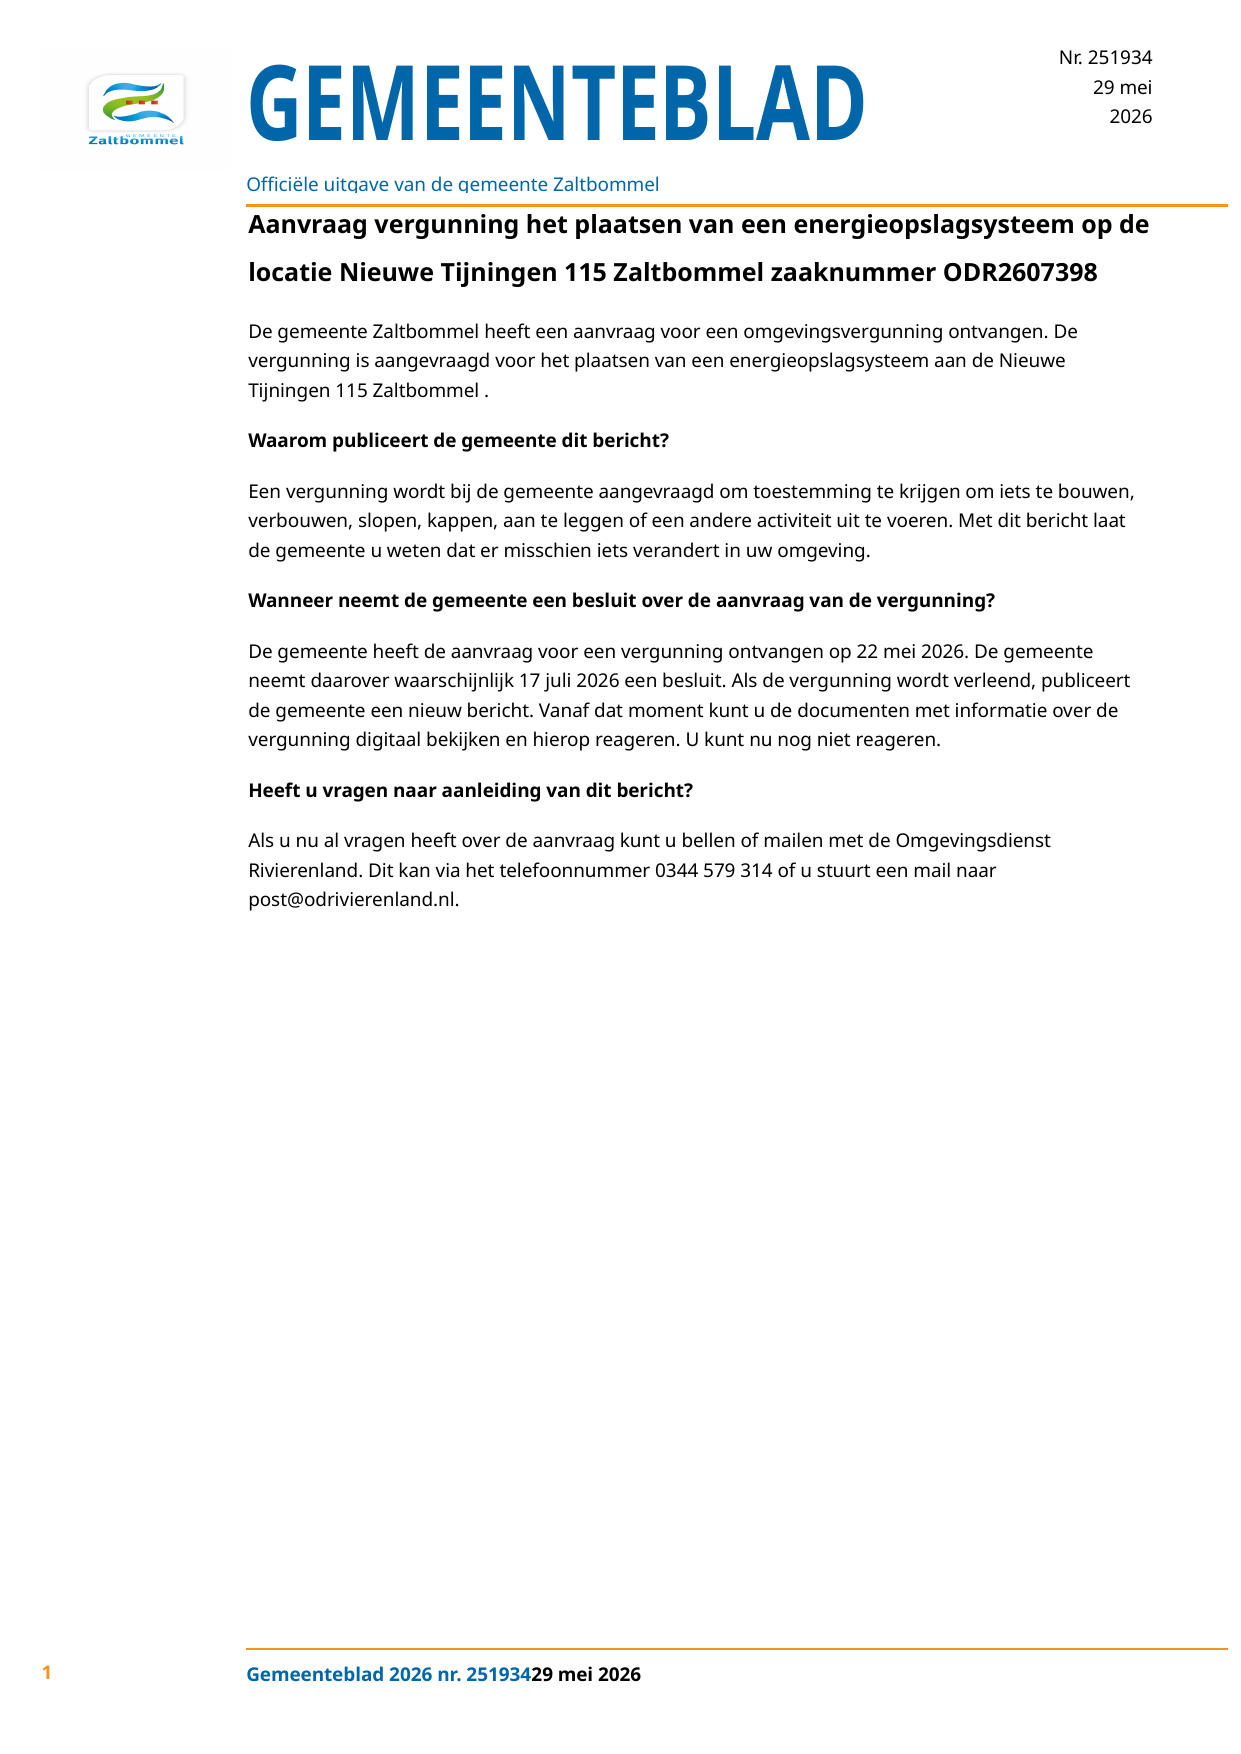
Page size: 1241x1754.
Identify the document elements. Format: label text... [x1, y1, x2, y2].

text Wanneer neemt de gemeente een besluit over de aanvraag van de vergunning? [248, 587, 1152, 613]
text Heeft u vragen naar aanleiding van dit bericht? [248, 777, 1152, 803]
text Aanvraag vergunning het plaatsen van een energieopslagsysteem op de locatie Nieuwe Tijningen 115 Zaltbommel zaaknummer ODR2607398 [248, 207, 1152, 288]
text Waarom publiceert de gemeente dit bericht? [248, 427, 1152, 453]
picture [41, 47, 231, 172]
text Een vergunning wordt bij de gemeente aangevraagd om toestemming te krijgen om iets te bouwen, verbouwen, slopen, kappen, aan te leggen of een andere activiteit uit te voeren. Met dit bericht laat de gemeente u weten dat er misschien iets verandert in uw omgeving. [248, 478, 1152, 563]
text De gemeente heeft de aanvraag voor een vergunning ontvangen op 22 mei 2026. De gemeente neemt daarover waarschijnlijk 17 juli 2026 een besluit. Als de vergunning wordt verleend, publiceert de gemeente een nieuw bericht. Vanaf dat moment kunt u de documenten met informatie over de vergunning digitaal bekijken en hierop reageren. U kunt nu nog niet reageren. [248, 638, 1152, 752]
text Als u nu al vragen heeft over de aanvraag kunt u bellen of mailen met de Omgevingsdienst Rivierenland. Dit kan via het telefoonnummer 0344 579 314 of u stuurt een mail naar post@odrivierenland.nl. [248, 827, 1152, 912]
text De gemeente Zaltbommel heeft een aanvraag voor een omgevingsvergunning ontvangen. De vergunning is aangevraagd voor het plaatsen van een energieopslagsysteem aan de Nieuwe Tijningen 115 Zaltbommel . [248, 318, 1152, 403]
